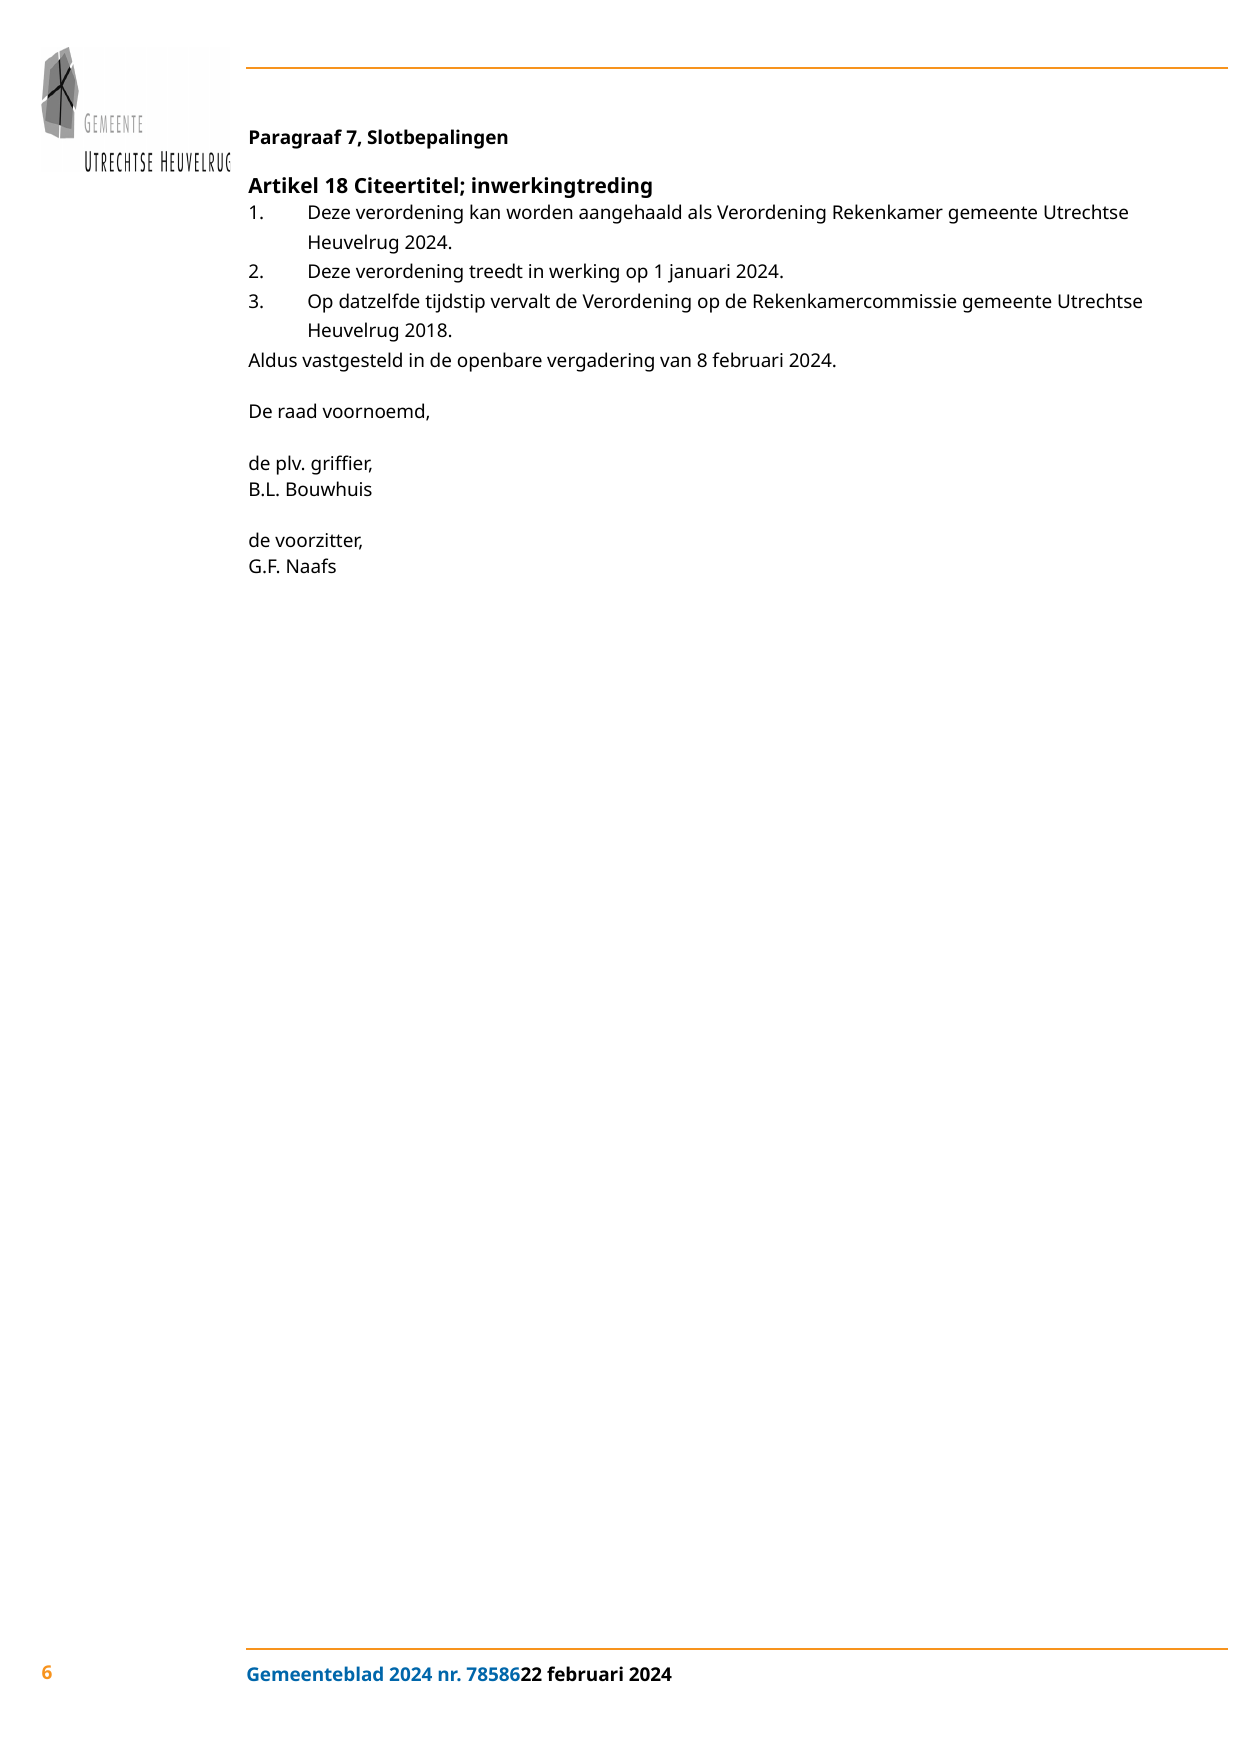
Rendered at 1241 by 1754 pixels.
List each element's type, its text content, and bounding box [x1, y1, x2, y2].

text Artikel 18 Citeertitel; inwerkingtreding [248, 171, 1152, 199]
text Paragraaf 7, Slotbepalingen [248, 124, 1152, 150]
text De raad voornoemd, [248, 399, 1152, 424]
list Deze verordening treedt in werking op 1 januari 2024. [248, 258, 1152, 284]
text Aldus vastgesteld in de openbare vergadering van 8 februari 2024. [248, 347, 1152, 373]
list Deze verordening kan worden aangehaald als Verordening Rekenkamer gemeente Utrechtse Heuvelrug 2024. [248, 199, 1152, 255]
text de plv. griffier, [248, 450, 1152, 476]
picture [41, 47, 231, 172]
text de voorzitter, [248, 527, 1152, 553]
text B.L. Bouwhuis [248, 476, 1152, 502]
list Op datzelfde tijdstip vervalt de Verordening op de Rekenkamercommissie gemeente Utrechtse Heuvelrug 2018. [248, 288, 1152, 343]
text G.F. Naafs [248, 553, 1152, 579]
